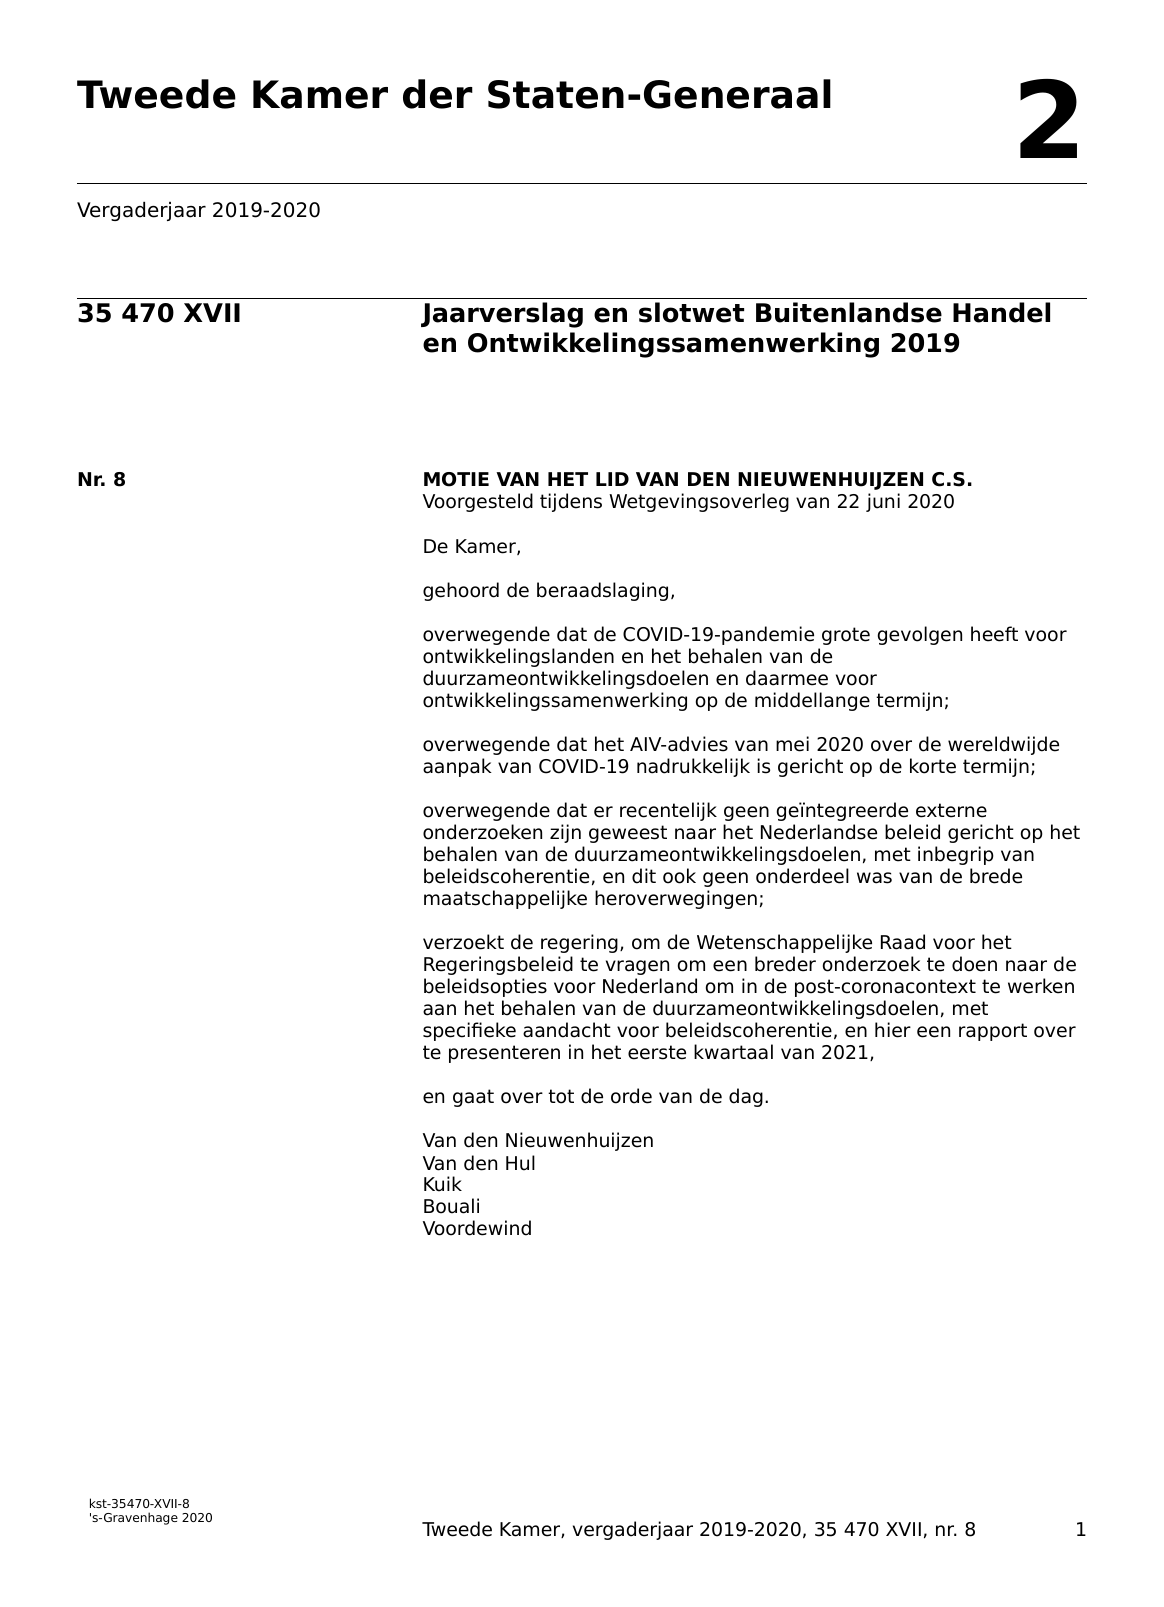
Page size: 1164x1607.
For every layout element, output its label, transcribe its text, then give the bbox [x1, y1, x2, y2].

text 's-Gravenhage 2020 [88, 1511, 323, 1525]
text Kuik [422, 1174, 1087, 1196]
table_header Tweede Kamer der Staten-Generaal [77, 59, 886, 183]
subtitle 35 470 XVII Jaarverslag en slotwet Buitenlandse Handel en Ontwikkelingssamenwerking 2019 [77, 299, 1087, 358]
subtitle Nr. 8 MOTIE VAN HET LID VAN DEN NIEUWENHUIJZEN C.S. [77, 469, 1087, 491]
text overwegende dat er recentelijk geen geïntegreerde externe onderzoeken zijn geweest naar het Nederlandse beleid gericht op het behalen van de duurzameontwikkelingsdoelen, met inbegrip van beleidscoherentie, en dit ook geen onderdeel was van de brede maatschappelijke heroverwegingen; [422, 800, 1087, 910]
text overwegende dat het AIV-advies van mei 2020 over de wereldwijde aanpak van COVID-19 nadrukkelijk is gericht op de korte termijn; [422, 734, 1087, 778]
text De Kamer, [422, 536, 1087, 557]
text kst-35470-XVII-8 [88, 1497, 323, 1511]
text gehoord de beraadslaging, [422, 580, 1087, 602]
table_cell Vergaderjaar 2019-2020 [77, 184, 1087, 298]
text Van den Hul [422, 1152, 1087, 1174]
text verzoekt de regering, om de Wetenschappelijke Raad voor het Regeringsbeleid te vragen om een breder onderzoek te doen naar de beleidsopties voor Nederland om in de post-coronacontext te werken aan het behalen van de duurzameontwikkelingsdoelen, met specifieke aandacht voor beleidscoherentie, en hier een rapport over te presenteren in het eerste kwartaal van 2021, [422, 932, 1087, 1064]
text Voorgesteld tijdens Wetgevingsoverleg van 22 juni 2020 [422, 491, 1087, 513]
text Bouali [422, 1196, 1087, 1218]
text Voordewind [422, 1218, 1087, 1240]
table_header 2 [886, 59, 1087, 183]
text en gaat over tot de orde van de dag. [422, 1086, 1087, 1108]
text Van den Nieuwenhuijzen [422, 1130, 1087, 1152]
text overwegende dat de COVID-19-pandemie grote gevolgen heeft voor ontwikkelingslanden en het behalen van de duurzameontwikkelingsdoelen en daarmee voor ontwikkelingssamenwerking op de middellange termijn; [422, 624, 1087, 712]
